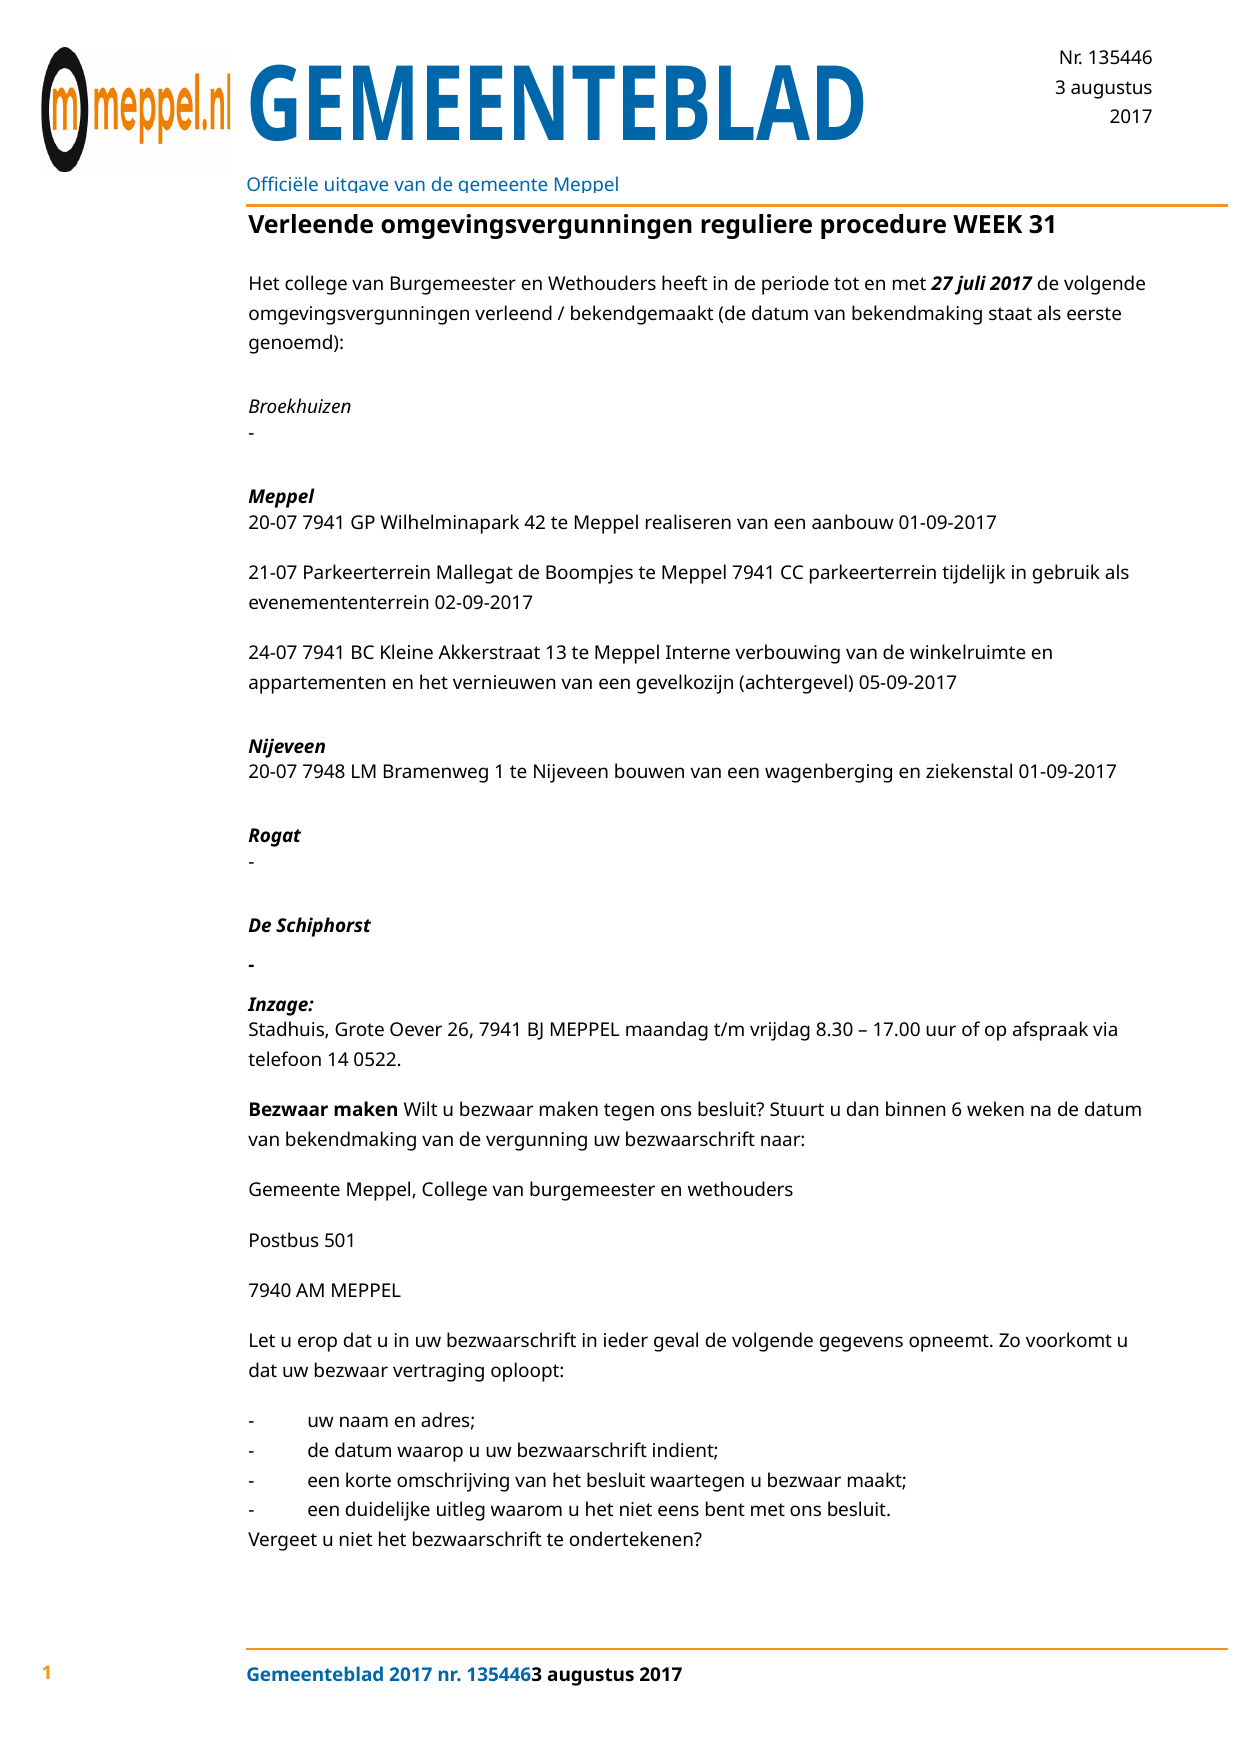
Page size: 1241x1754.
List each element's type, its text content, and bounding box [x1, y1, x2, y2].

text De Schiphorst [248, 912, 1152, 938]
text 20-07 7941 GP Wilhelminapark 42 te Meppel realiseren van een aanbouw 01-09-2017 [248, 509, 1152, 534]
text Rogat [248, 822, 1152, 848]
text - [248, 848, 1152, 874]
text Broekhuizen [248, 393, 1152, 419]
text - [248, 951, 1152, 977]
text Gemeente Meppel, College van burgemeester en wethouders [248, 1176, 1152, 1202]
text 24-07 7941 BC Kleine Akkerstraat 13 te Meppel Interne verbouwing van de winkelruimte en appartementen en het vernieuwen van een gevelkozijn (achtergevel) 05-09-2017 [248, 639, 1152, 694]
text Verleende omgevingsvergunningen reguliere procedure WEEK 31 [248, 207, 1152, 241]
list uw naam en adres; [248, 1408, 1152, 1433]
list de datum waarop u uw bezwaarschrift indient; [248, 1437, 1152, 1463]
list een korte omschrijving van het besluit waartegen u bezwaar maakt; [248, 1467, 1152, 1493]
text Inzage: [248, 991, 1152, 1016]
text 7940 AM MEPPEL [248, 1277, 1152, 1303]
text Let u erop dat u in uw bezwaarschrift in ieder geval de volgende gegevens opneemt. Zo voorkomt u dat uw bezwaar vertraging oploopt: [248, 1328, 1152, 1383]
text Bezwaar maken Wilt u bezwaar maken tegen ons besluit? Stuurt u dan binnen 6 weken na de datum van bekendmaking van de vergunning uw bezwaarschrift naar: [248, 1096, 1152, 1152]
text Het college van Burgemeester en Wethouders heeft in de periode tot en met 27 juli 2017 de volgende omgevingsvergunningen verleend / bekendgemaakt (de datum van bekendmaking staat als eerste genoemd): [248, 270, 1152, 355]
text 21-07 Parkeerterrein Mallegat de Boompjes te Meppel 7941 CC parkeerterrein tijdelijk in gebruik als evenemententerrein 02-09-2017 [248, 559, 1152, 614]
text Vergeet u niet het bezwaarschrift te ondertekenen? [248, 1526, 1152, 1552]
text Stadhuis, Grote Oever 26, 7941 BJ MEPPEL maandag t/m vrijdag 8.30 – 17.00 uur of op afspraak via telefoon 14 0522. [248, 1016, 1152, 1072]
text Postbus 501 [248, 1227, 1152, 1253]
text Nijeveen [248, 733, 1152, 758]
picture [41, 47, 231, 172]
list een duidelijke uitleg waarom u het niet eens bent met ons besluit. [248, 1496, 1152, 1522]
text Meppel [248, 483, 1152, 509]
text 20-07 7948 LM Bramenweg 1 te Nijeveen bouwen van een wagenberging en ziekenstal 01-09-2017 [248, 758, 1152, 784]
text - [248, 419, 1152, 445]
